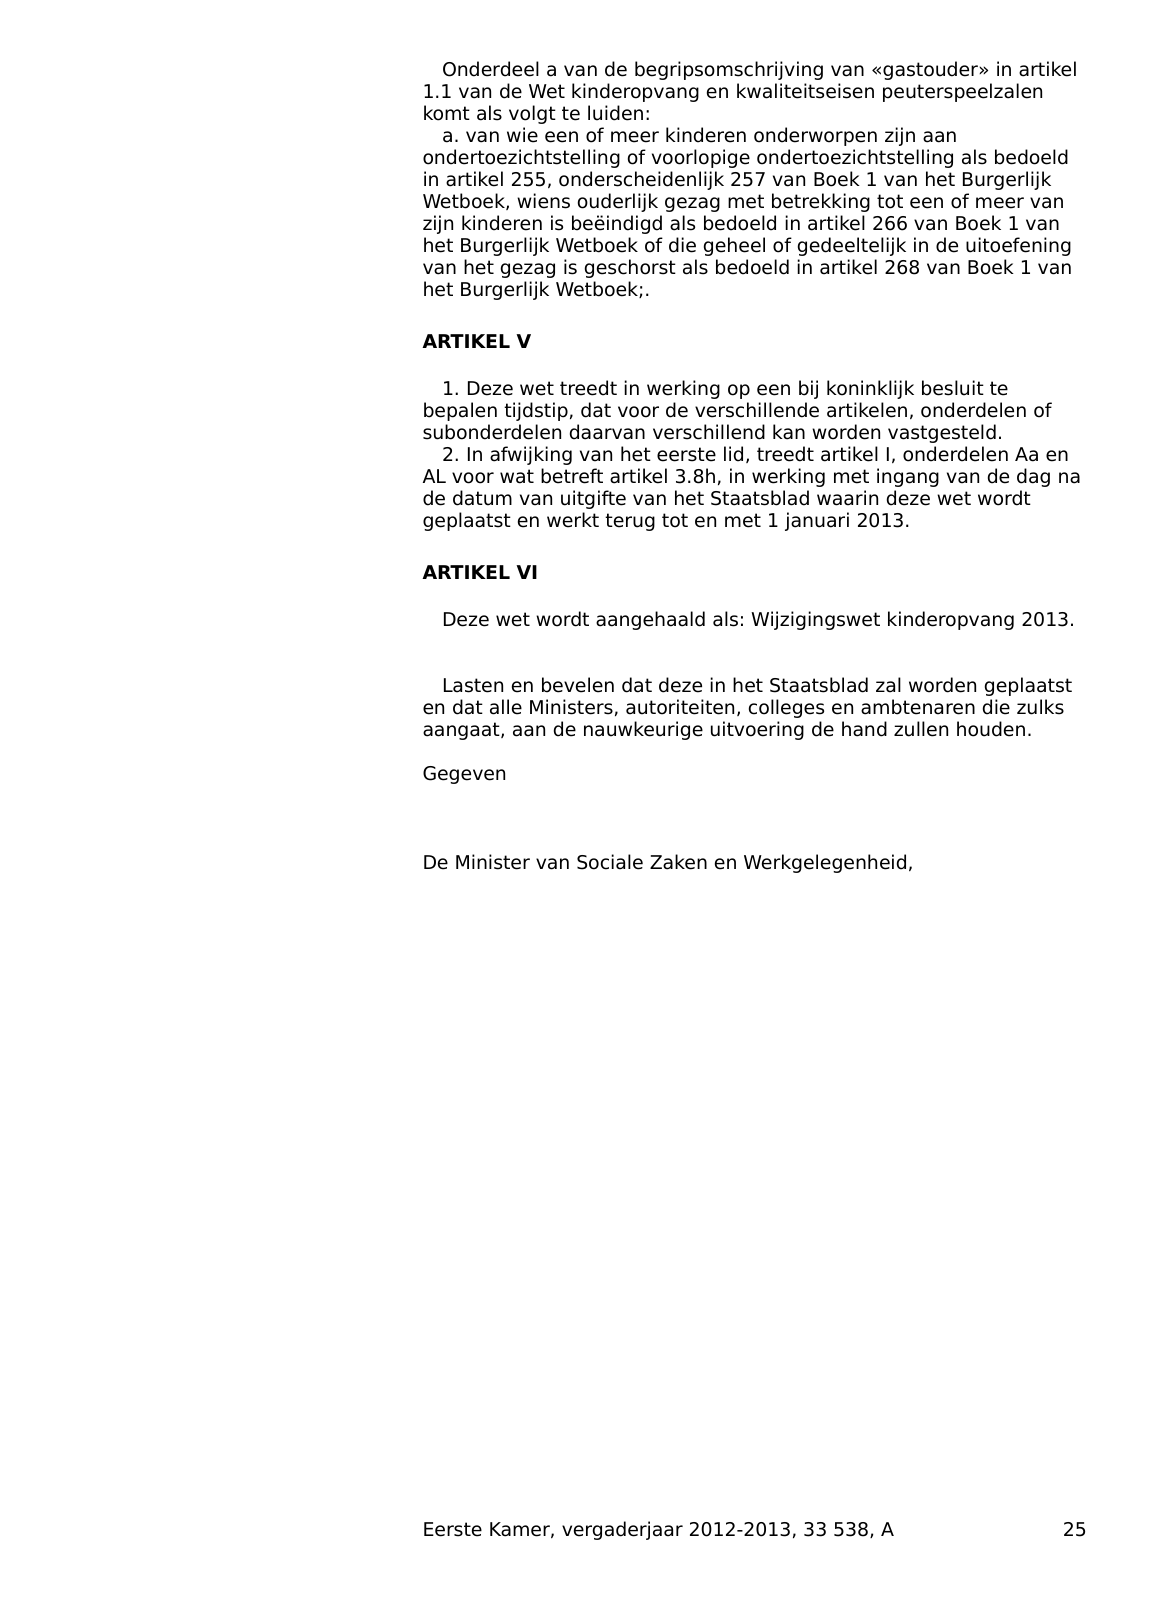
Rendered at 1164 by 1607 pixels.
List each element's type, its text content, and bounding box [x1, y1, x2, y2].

text a. van wie een of meer kinderen onderworpen zijn aan ondertoezichtstelling of voorlopige ondertoezichtstelling als bedoeld in artikel 255, onderscheidenlijk 257 van Boek 1 van het Burgerlijk Wetboek, wiens ouderlijk gezag met betrekking tot een of meer van zijn kinderen is beëindigd als bedoeld in artikel 266 van Boek 1 van het Burgerlijk Wetboek of die geheel of gedeeltelijk in de uitoefening van het gezag is geschorst als bedoeld in artikel 268 van Boek 1 van het Burgerlijk Wetboek;. [422, 125, 1087, 301]
text Gegeven [422, 763, 1087, 785]
text 2. In afwijking van het eerste lid, treedt artikel I, onderdelen Aa en AL voor wat betreft artikel 3.8h, in werking met ingang van de dag na de datum van uitgifte van het Staatsblad waarin deze wet wordt geplaatst en werkt terug tot en met 1 januari 2013. [422, 444, 1087, 532]
text Onderdeel a van de begripsomschrijving van «gastouder» in artikel 1.1 van de Wet kinderopvang en kwaliteitseisen peuterspeelzalen komt als volgt te luiden: [422, 59, 1087, 125]
text Lasten en bevelen dat deze in het Staatsblad zal worden geplaatst en dat alle Ministers, autoriteiten, colleges en ambtenaren die zulks aangaat, aan de nauwkeurige uitvoering de hand zullen houden. [422, 675, 1087, 741]
text De Minister van Sociale Zaken en Werkgelegenheid, [422, 852, 1087, 874]
subtitle ARTIKEL V [422, 331, 1087, 353]
text Deze wet wordt aangehaald als: Wijzigingswet kinderopvang 2013. [422, 609, 1087, 631]
subtitle ARTIKEL VI [422, 562, 1087, 584]
text 1. Deze wet treedt in werking op een bij koninklijk besluit te bepalen tijdstip, dat voor de verschillende artikelen, onderdelen of subonderdelen daarvan verschillend kan worden vastgesteld. [422, 378, 1087, 444]
